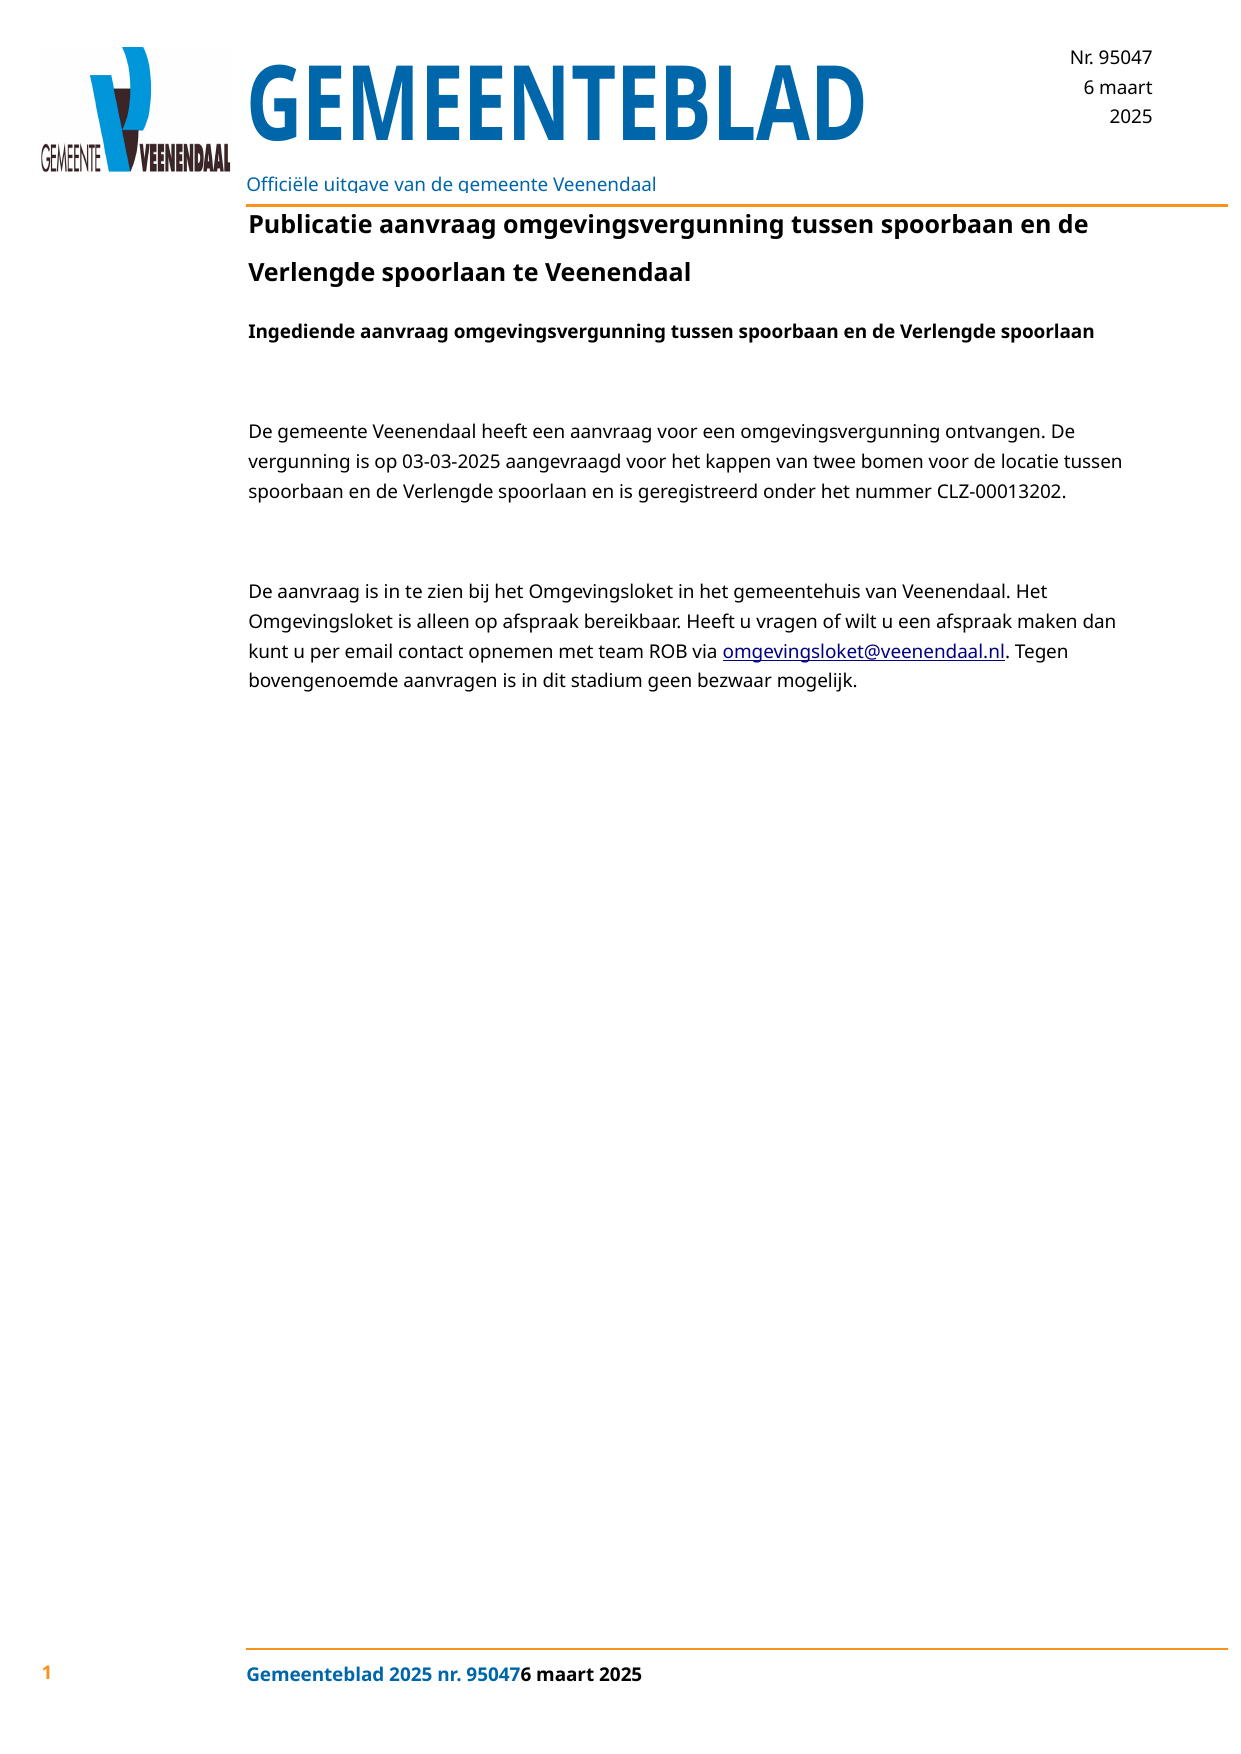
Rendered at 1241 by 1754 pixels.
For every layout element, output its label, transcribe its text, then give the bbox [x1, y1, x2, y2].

text Ingediende aanvraag omgevingsvergunning tussen spoorbaan en de Verlengde spoorlaan [248, 318, 1152, 344]
picture [41, 47, 130, 172]
text De gemeente Veenendaal heeft een aanvraag voor een omgevingsvergunning ontvangen. De vergunning is op 03-03-2025 aangevraagd voor het kappen van twee bomen voor de locatie tussen spoorbaan en de Verlengde spoorlaan en is geregistreerd onder het nummer CLZ-00013202. [248, 419, 1152, 504]
text De aanvraag is in te zien bij het Omgevingsloket in het gemeentehuis van Veenendaal. Het Omgevingsloket is alleen op afspraak bereikbaar. Heeft u vragen of wilt u een afspraak maken dan kunt u per email contact opnemen met team ROB via omgevingsloket@veenendaal.nl. Tegen bovengenoemde aanvragen is in dit stadium geen bezwaar mogelijk. [248, 579, 1152, 693]
text Publicatie aanvraag omgevingsvergunning tussen spoorbaan en de Verlengde spoorlaan te Veenendaal [248, 207, 1152, 288]
picture [123, 47, 231, 172]
